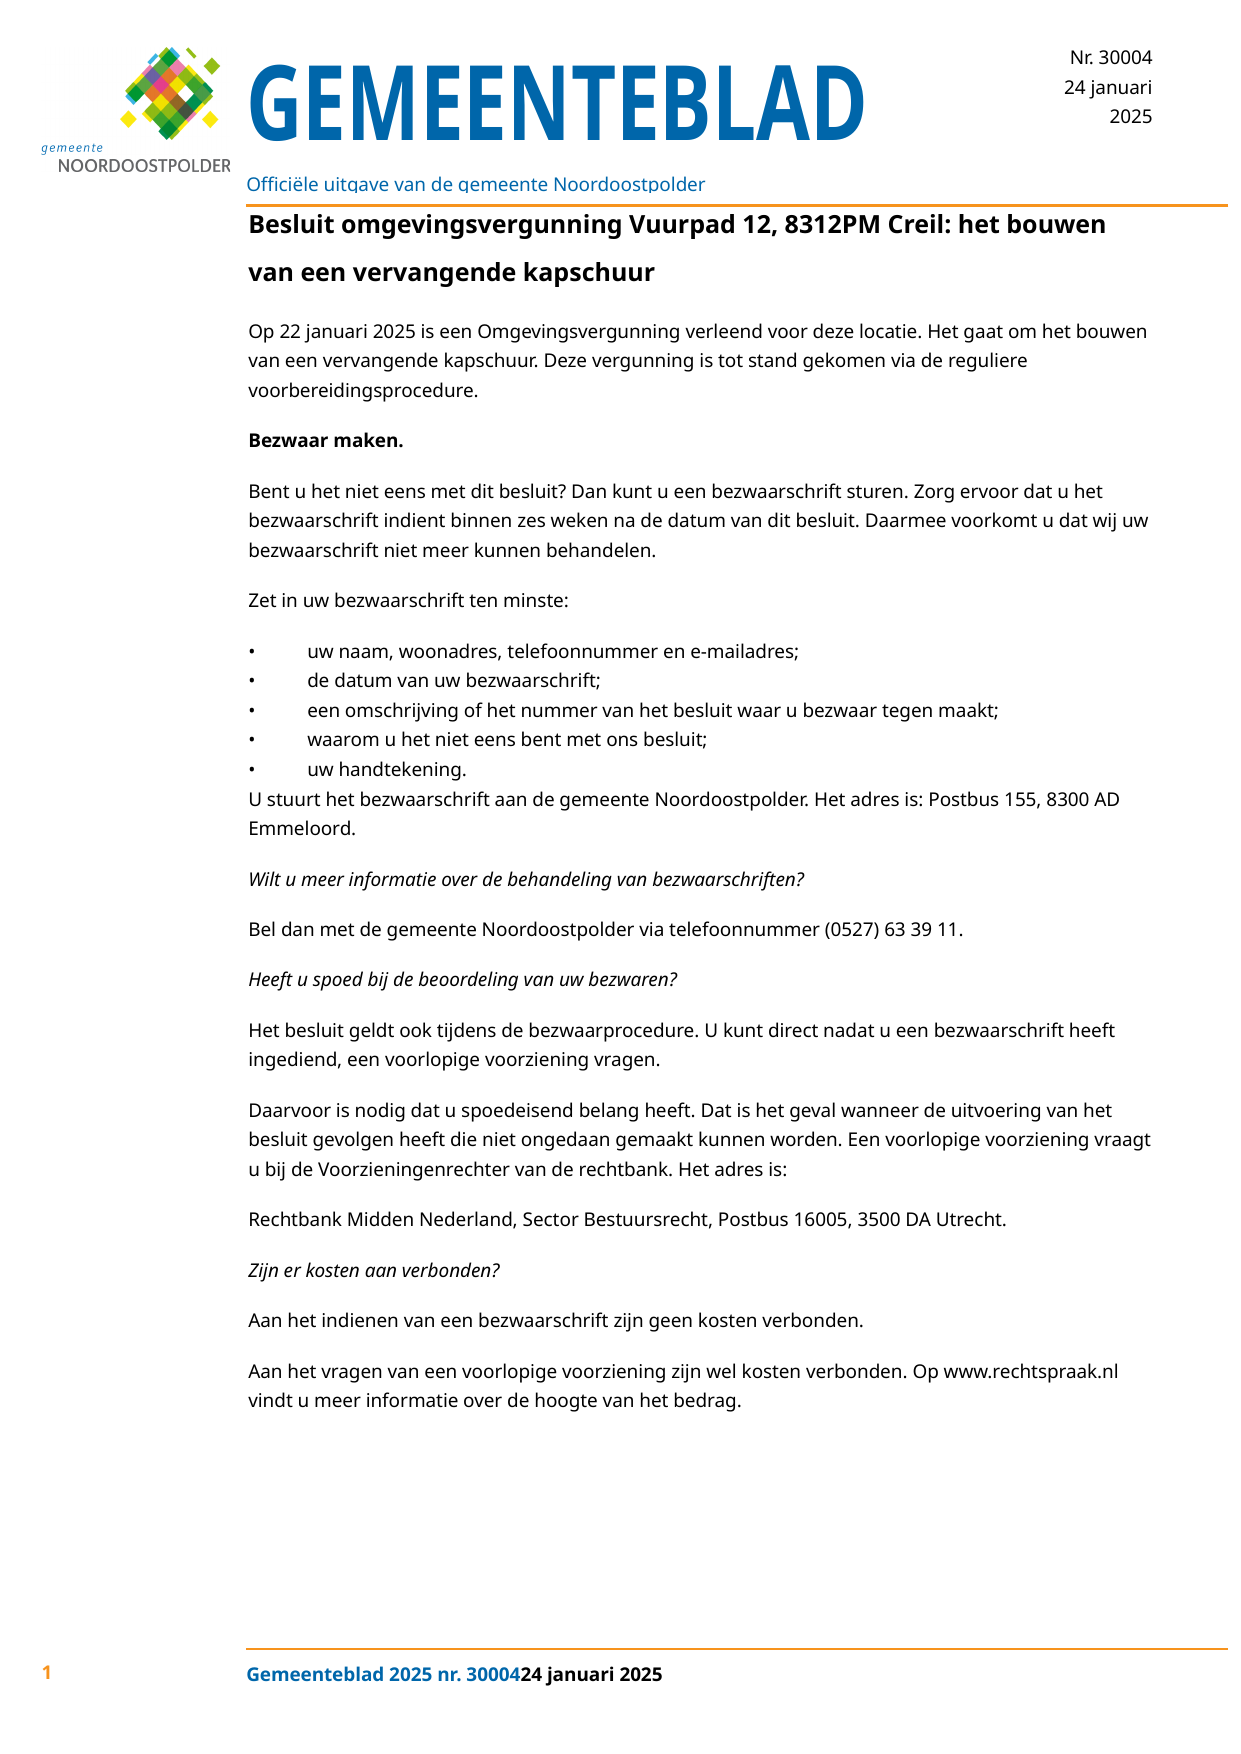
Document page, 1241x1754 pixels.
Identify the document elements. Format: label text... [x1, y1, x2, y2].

text Wilt u meer informatie over de behandeling van bezwaarschriften? [248, 866, 1152, 892]
text Zijn er kosten aan verbonden? [248, 1257, 1152, 1283]
picture [41, 47, 231, 172]
text Heeft u spoed bij de beoordeling van uw bezwaren? [248, 967, 1152, 992]
list uw naam, woonadres, telefoonnummer en e-mailadres; [248, 638, 1152, 664]
text Zet in uw bezwaarschrift ten minste: [248, 587, 1152, 613]
list uw handtekening. [248, 756, 1152, 782]
text Besluit omgevingsvergunning Vuurpad 12, 8312PM Creil: het bouwen van een vervangende kapschuur [248, 207, 1152, 288]
text Bel dan met de gemeente Noordoostpolder via telefoonnummer (0527) 63 39 11. [248, 916, 1152, 942]
text Bent u het niet eens met dit besluit? Dan kunt u een bezwaarschrift sturen. Zorg ervoor dat u het bezwaarschrift indient binnen zes weken na de datum van dit besluit. Daarmee voorkomt u dat wij uw bezwaarschrift niet meer kunnen behandelen. [248, 478, 1152, 563]
text Op 22 januari 2025 is een Omgevingsvergunning verleend voor deze locatie. Het gaat om het bouwen van een vervangende kapschuur. Deze vergunning is tot stand gekomen via de reguliere voorbereidingsprocedure. [248, 318, 1152, 403]
list waarom u het niet eens bent met ons besluit; [248, 727, 1152, 752]
text Aan het vragen van een voorlopige voorziening zijn wel kosten verbonden. Op www.rechtspraak.nl vindt u meer informatie over de hoogte van het bedrag. [248, 1358, 1152, 1413]
text Rechtbank Midden Nederland, Sector Bestuursrecht, Postbus 16005, 3500 DA Utrecht. [248, 1207, 1152, 1232]
list de datum van uw bezwaarschrift; [248, 667, 1152, 693]
text Bezwaar maken. [248, 427, 1152, 453]
text U stuurt het bezwaarschrift aan de gemeente Noordoostpolder. Het adres is: Postbus 155, 8300 AD Emmeloord. [248, 786, 1152, 841]
text Aan het indienen van een bezwaarschrift zijn geen kosten verbonden. [248, 1307, 1152, 1333]
text Het besluit geldt ook tijdens de bezwaarprocedure. U kunt direct nadat u een bezwaarschrift heeft ingediend, een voorlopige voorziening vragen. [248, 1017, 1152, 1072]
list een omschrijving of het nummer van het besluit waar u bezwaar tegen maakt; [248, 697, 1152, 723]
text Daarvoor is nodig dat u spoedeisend belang heeft. Dat is het geval wanneer de uitvoering van het besluit gevolgen heeft die niet ongedaan gemaakt kunnen worden. Een voorlopige voorziening vraagt u bij de Voorzieningenrechter van de rechtbank. Het adres is: [248, 1097, 1152, 1182]
